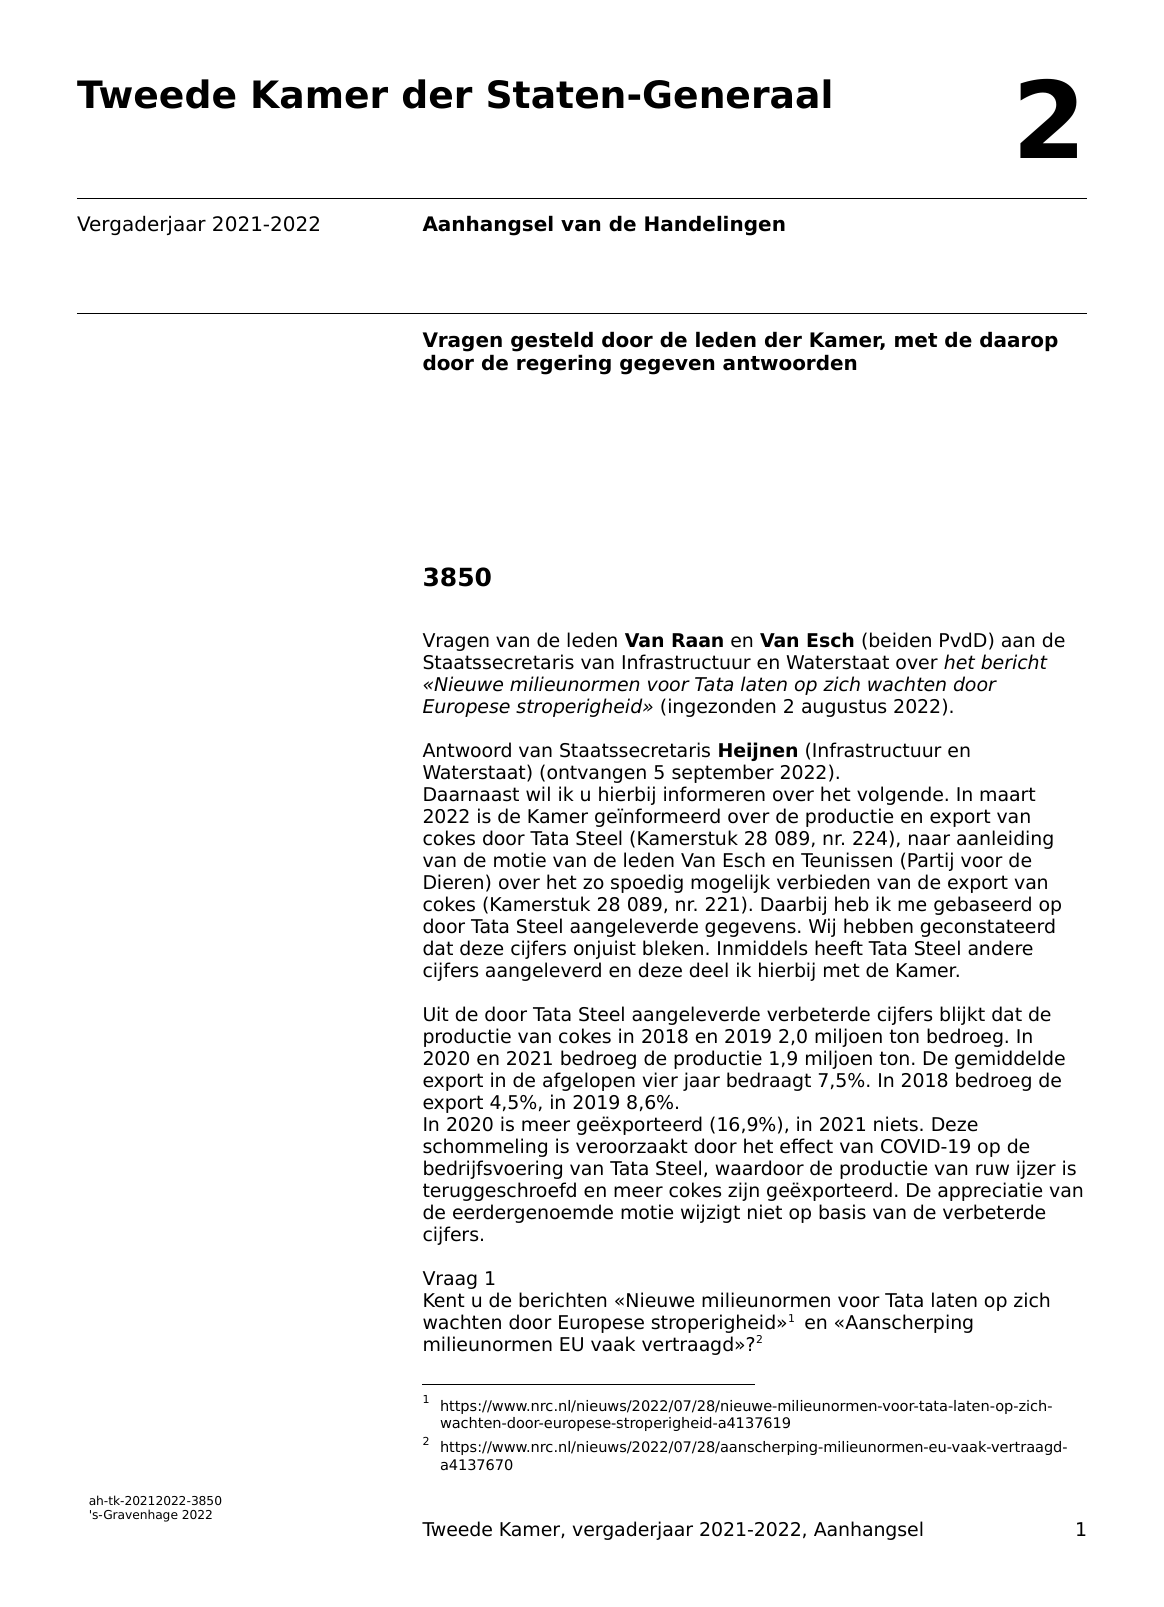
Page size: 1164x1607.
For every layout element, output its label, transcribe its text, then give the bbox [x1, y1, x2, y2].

text Uit de door Tata Steel aangeleverde verbeterde cijfers blijkt dat de productie van cokes in 2018 en 2019 2,0 miljoen ton bedroeg. In 2020 en 2021 bedroeg de productie 1,9 miljoen ton. De gemiddelde export in de afgelopen vier jaar bedraagt 7,5%. In 2018 bedroeg de export 4,5%, in 2019 8,6%. [422, 1004, 1087, 1114]
text In 2020 is meer geëxporteerd (16,9%), in 2021 niets. Deze schommeling is veroorzaakt door het effect van COVID-19 op de bedrijfsvoering van Tata Steel, waardoor de productie van ruw ijzer is teruggeschroefd en meer cokes zijn geëxporteerd. De appreciatie van de eerdergenoemde motie wijzigt niet op basis van de verbeterde cijfers. [422, 1114, 1087, 1246]
table_cell Vragen gesteld door de leden der Kamer, met de daarop door de regering gegeven antwoorden [422, 314, 1087, 375]
text Vragen van de leden Van Raan en Van Esch (beiden PvdD) aan de Staatssecretaris van Infrastructuur en Waterstaat over het bericht «Nieuwe milieunormen voor Tata laten op zich wachten door Europese stroperigheid» (ingezonden 2 augustus 2022). [422, 630, 1087, 718]
table_cell [77, 314, 422, 375]
table_header Tweede Kamer der Staten-Generaal [77, 59, 886, 198]
text Antwoord van Staatssecretaris Heijnen (Infrastructuur en Waterstaat) (ontvangen 5 september 2022). [422, 740, 1087, 784]
text Kent u de berichten «Nieuwe milieunormen voor Tata laten op zich wachten door Europese stroperigheid» en «Aanscherping milieunormen EU vaak vertraagd»? [422, 1290, 1087, 1356]
text Daarnaast wil ik u hierbij informeren over het volgende. In maart 2022 is de Kamer geïnformeerd over de productie en export van cokes door Tata Steel (Kamerstuk 28 089, nr. 224), naar aanleiding van de motie van de leden Van Esch en Teunissen (Partij voor de Dieren) over het zo spoedig mogelijk verbieden van de export van cokes (Kamerstuk 28 089, nr. 221). Daarbij heb ik me gebaseerd op door Tata Steel aangeleverde gegevens. Wij hebben geconstateerd dat deze cijfers onjuist bleken. Inmiddels heeft Tata Steel andere cijfers aangeleverd en deze deel ik hierbij met de Kamer. [422, 784, 1087, 982]
text 3850 [422, 563, 1087, 592]
table_cell Vergaderjaar 2021-2022 [77, 199, 422, 313]
text 's-Gravenhage 2022 [88, 1508, 323, 1522]
text Vraag 1 [422, 1268, 1087, 1290]
table_header 2 [886, 59, 1087, 198]
text https://www.nrc.nl/nieuws/2022/07/28/aanscherping-milieunormen-eu-vaak-vertraagd-a4137670 [422, 1435, 1087, 1474]
text ah-tk-20212022-3850 [88, 1494, 323, 1508]
text https://www.nrc.nl/nieuws/2022/07/28/nieuwe-milieunormen-voor-tata-laten-op-zich-wachten-door-europese-stroperigheid-a4137619 [422, 1393, 1087, 1432]
table_cell Aanhangsel van de Handelingen [422, 199, 1087, 313]
